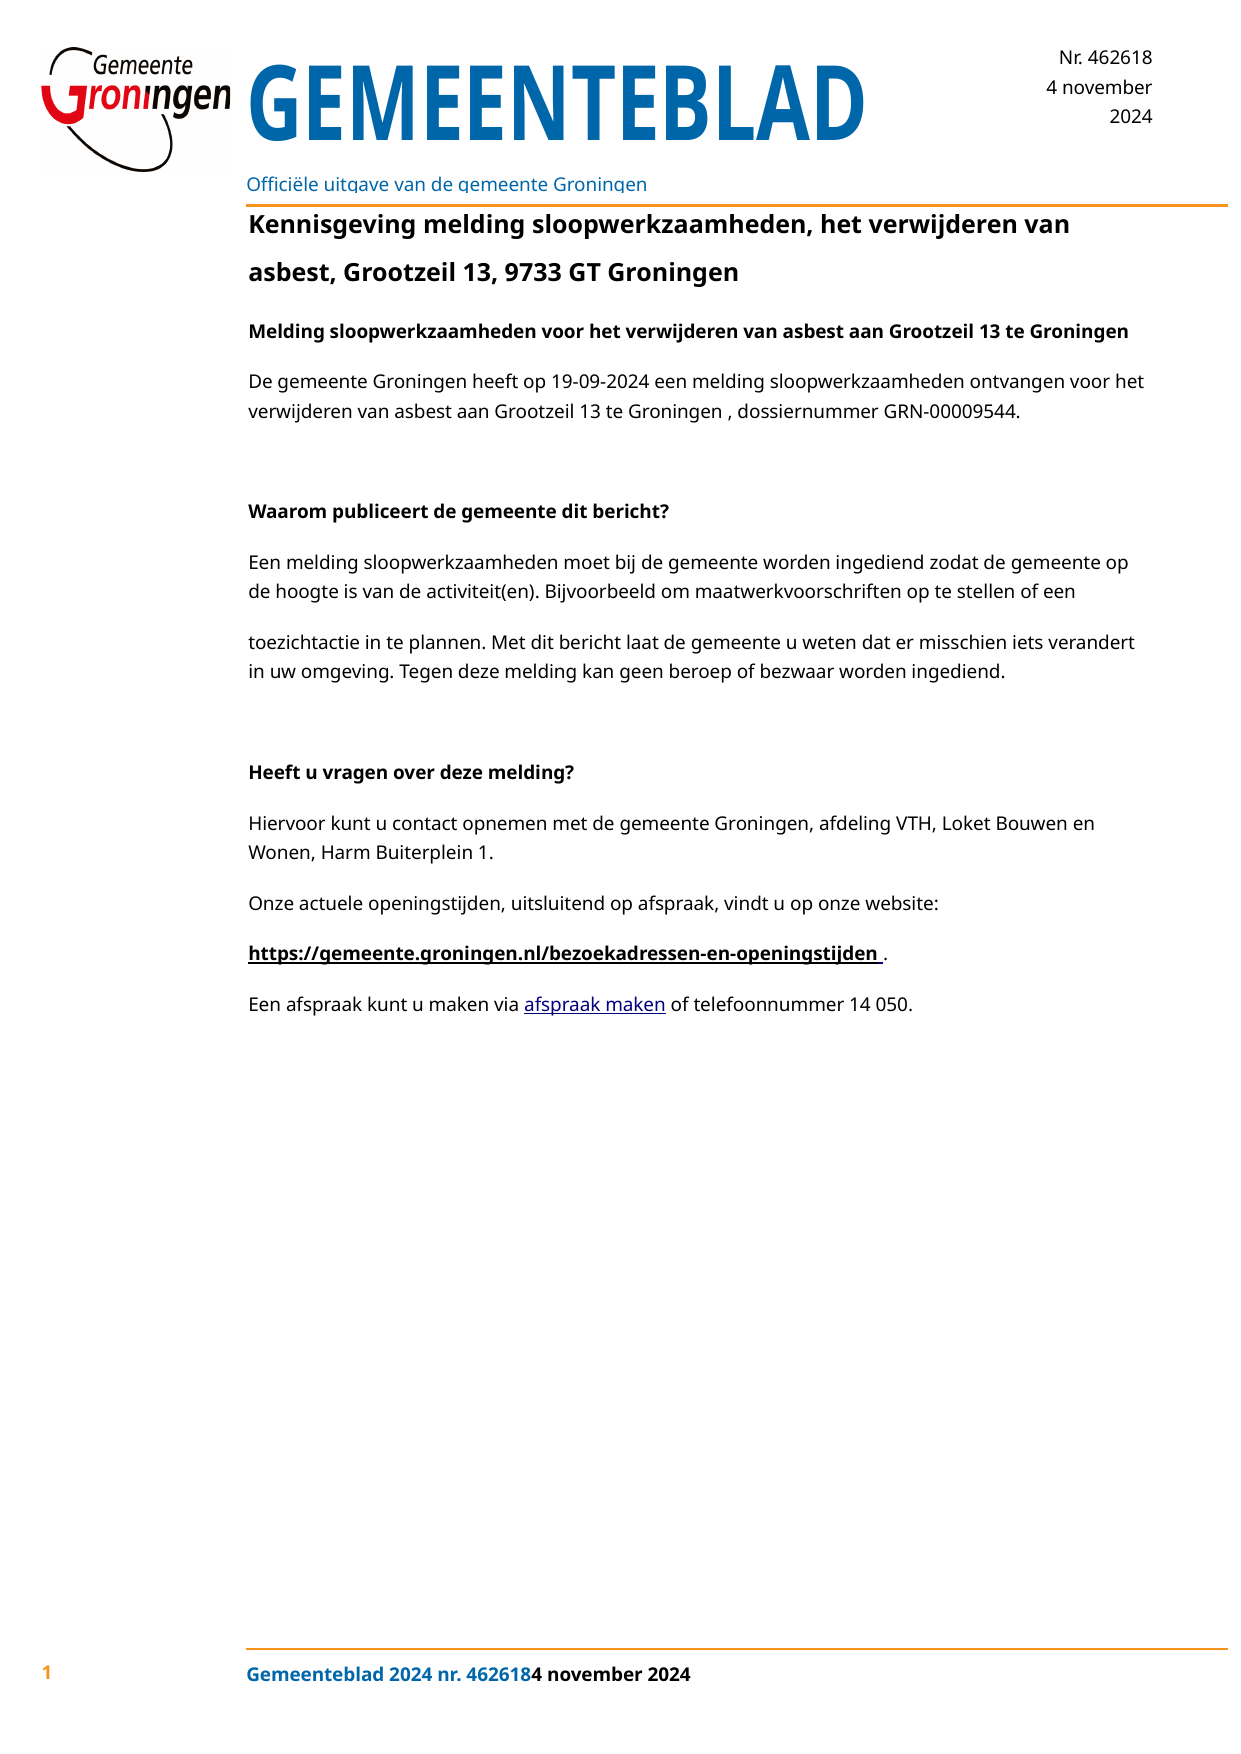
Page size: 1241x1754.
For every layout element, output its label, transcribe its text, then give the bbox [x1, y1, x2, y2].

text Kennisgeving melding sloopwerkzaamheden, het verwijderen van asbest, Grootzeil 13, 9733 GT Groningen [248, 207, 1152, 288]
text De gemeente Groningen heeft op 19-09-2024 een melding sloopwerkzaamheden ontvangen voor het verwijderen van asbest aan Grootzeil 13 te Groningen , dossiernummer GRN-00009544. [248, 368, 1152, 424]
text https://gemeente.groningen.nl/bezoekadressen-en-openingstijden . [248, 940, 1152, 966]
text Waarom publiceert de gemeente dit bericht? [248, 499, 1152, 524]
text Heeft u vragen over deze melding? [248, 759, 1152, 785]
picture [41, 47, 231, 172]
text Onze actuele openingstijden, uitsluitend op afspraak, vindt u op onze website: [248, 890, 1152, 916]
text toezichtactie in te plannen. Met dit bericht laat de gemeente u weten dat er misschien iets verandert in uw omgeving. Tegen deze melding kan geen beroep of bezwaar worden ingediend. [248, 629, 1152, 684]
text Een afspraak kunt u maken via afspraak maken of telefoonnummer 14 050. [248, 991, 1152, 1017]
text Een melding sloopwerkzaamheden moet bij de gemeente worden ingediend zodat de gemeente op de hoogte is van de activiteit(en). Bijvoorbeeld om maatwerkvoorschriften op te stellen of een [248, 549, 1152, 604]
text Melding sloopwerkzaamheden voor het verwijderen van asbest aan Grootzeil 13 te Groningen [248, 318, 1152, 344]
text Hiervoor kunt u contact opnemen met de gemeente Groningen, afdeling VTH, Loket Bouwen en Wonen, Harm Buiterplein 1. [248, 810, 1152, 865]
